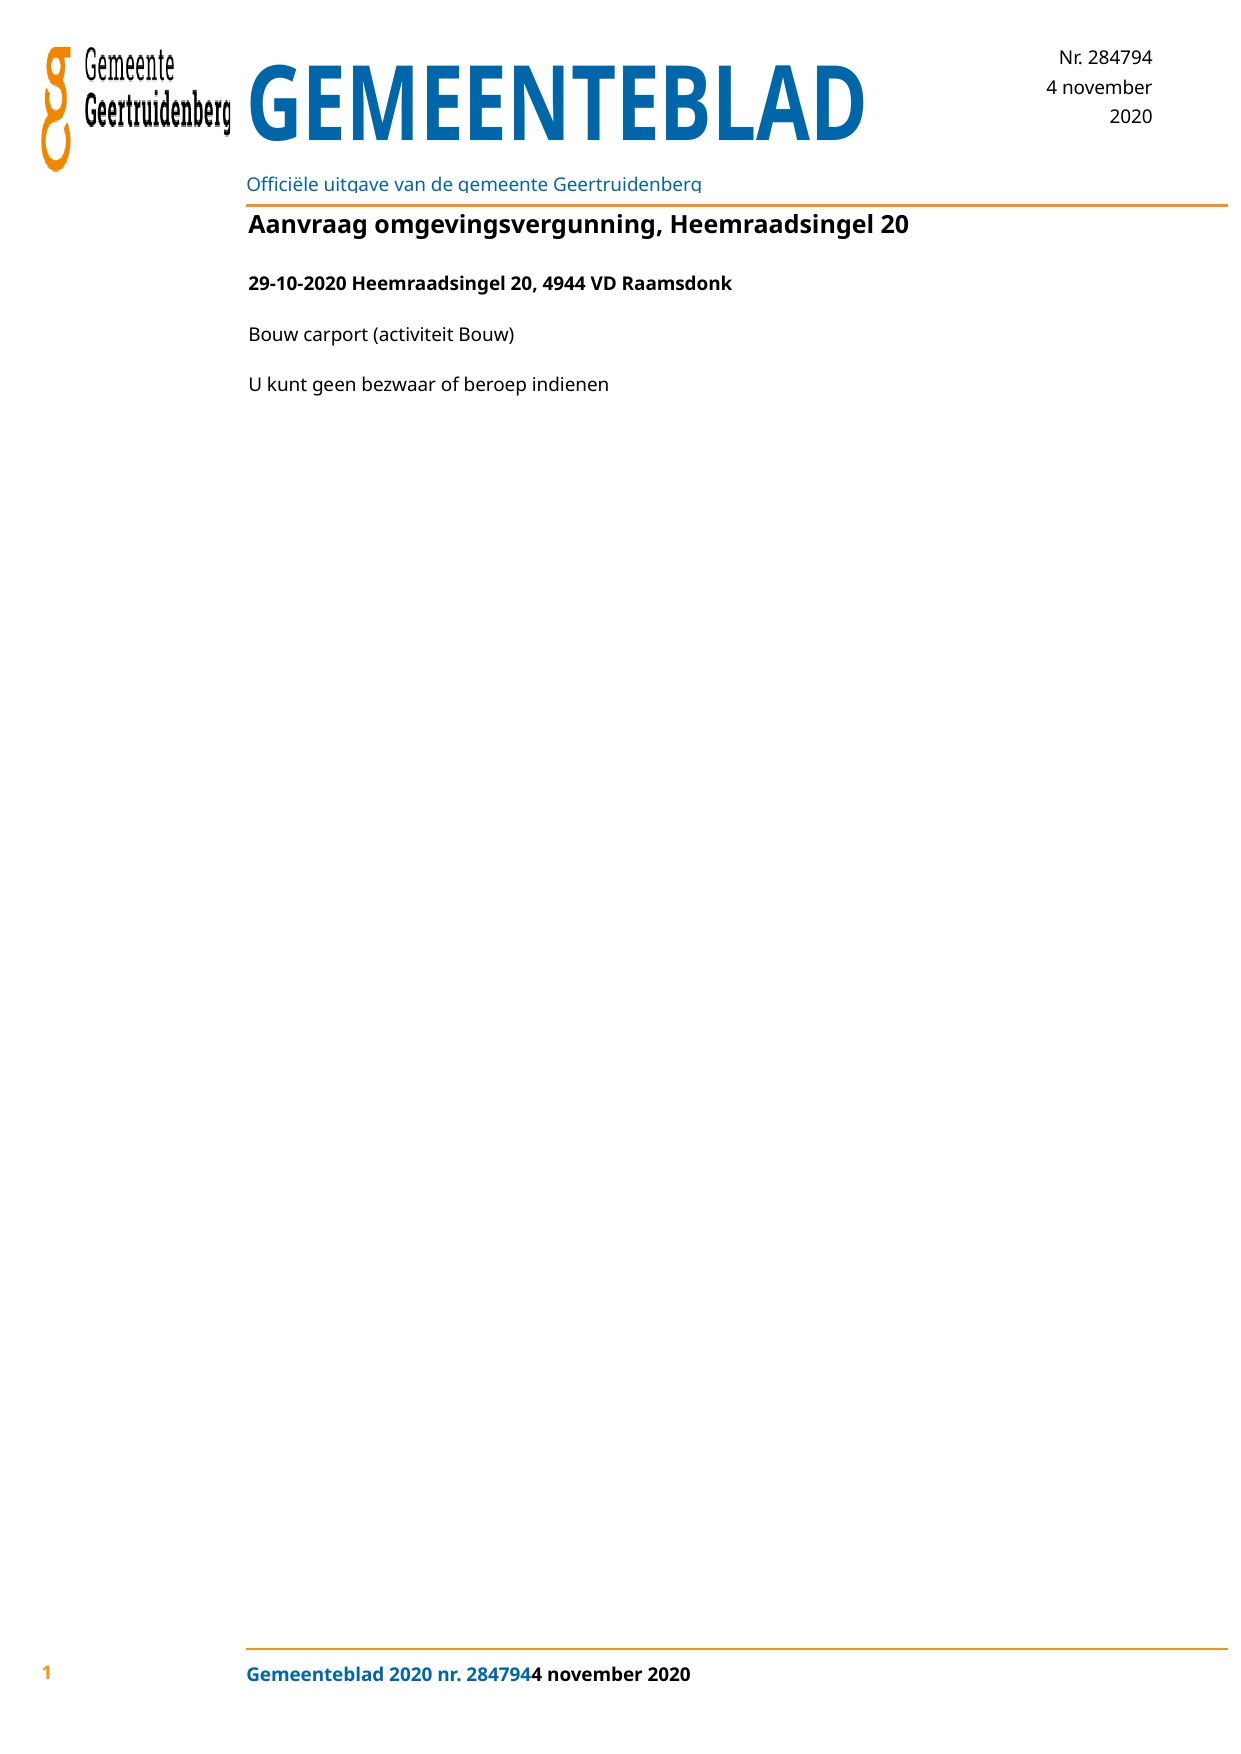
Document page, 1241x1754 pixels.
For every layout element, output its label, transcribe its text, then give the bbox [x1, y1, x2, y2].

text Bouw carport (activiteit Bouw) [248, 321, 1152, 346]
picture [41, 47, 231, 172]
text U kunt geen bezwaar of beroep indienen [248, 371, 1152, 397]
text 29-10-2020 Heemraadsingel 20, 4944 VD Raamsdonk [248, 270, 1152, 296]
text Aanvraag omgevingsvergunning, Heemraadsingel 20 [248, 207, 1152, 241]
